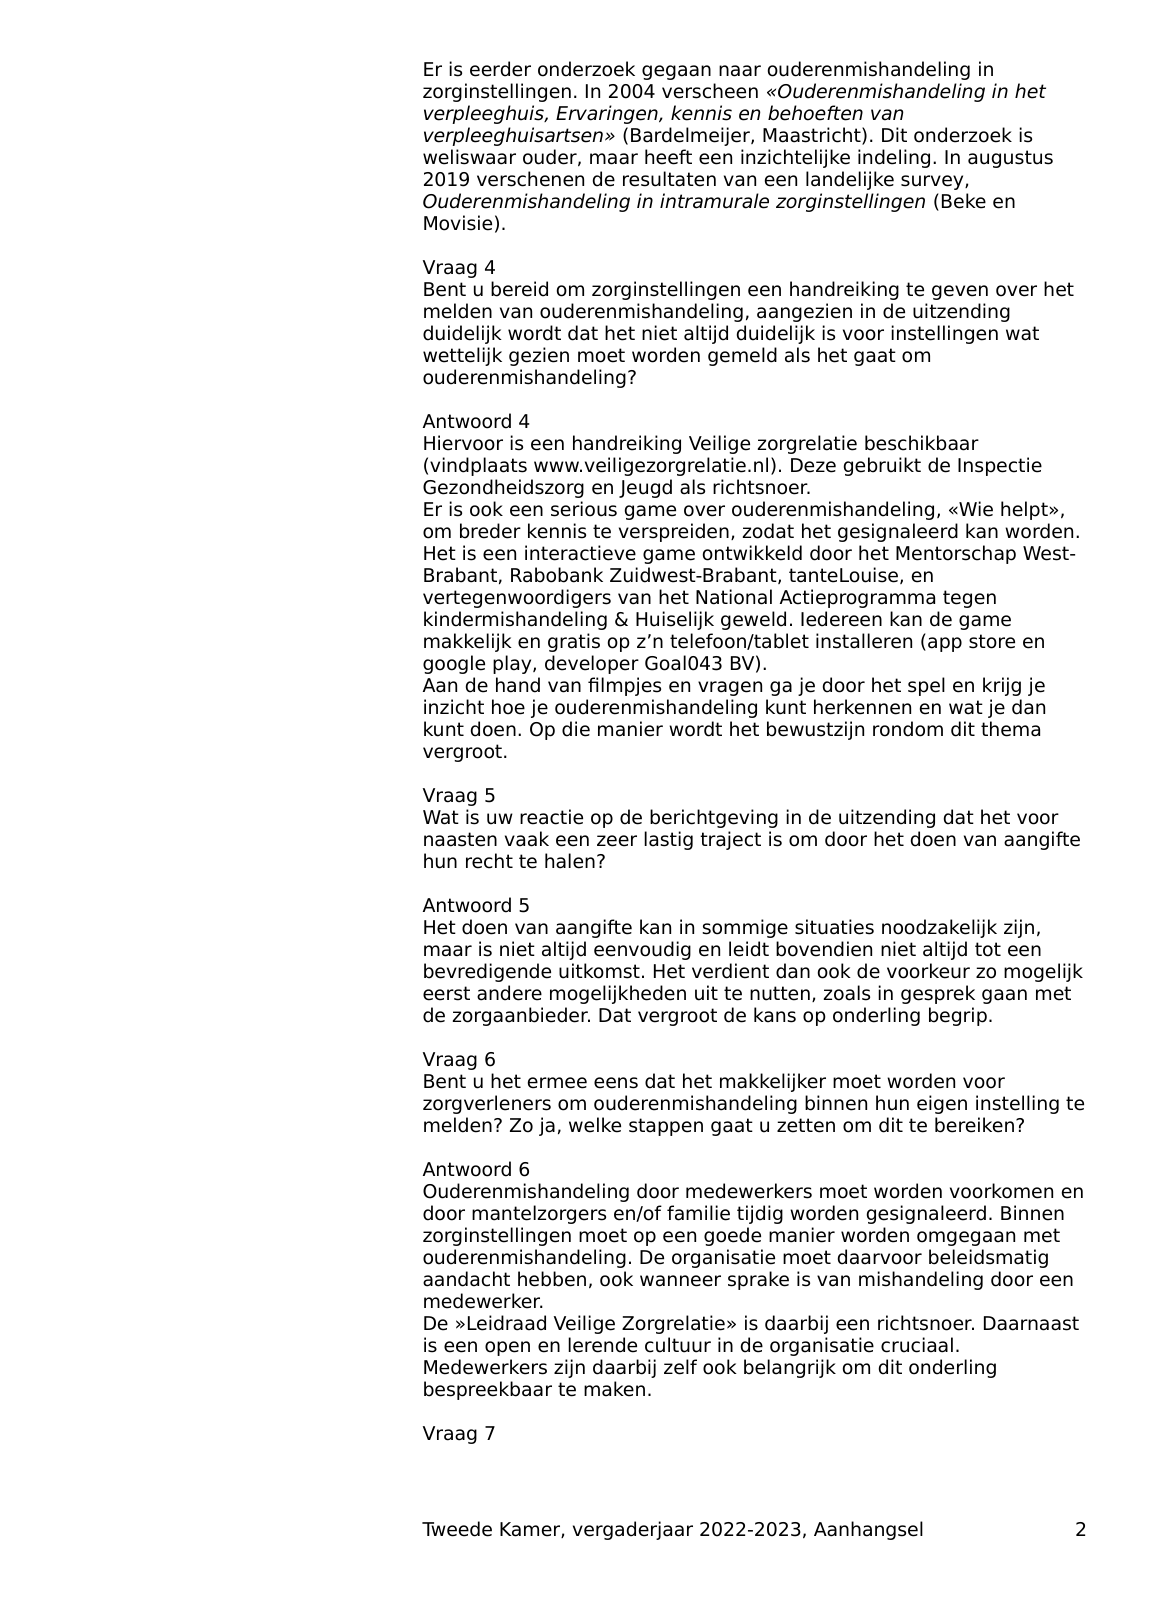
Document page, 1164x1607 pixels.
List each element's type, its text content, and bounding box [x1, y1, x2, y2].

text Bent u bereid om zorginstellingen een handreiking te geven over het melden van ouderenmishandeling, aangezien in de uitzending duidelijk wordt dat het niet altijd duidelijk is voor instellingen wat wettelijk gezien moet worden gemeld als het gaat om ouderenmishandeling? [422, 279, 1087, 389]
text Antwoord 4 [422, 411, 1087, 433]
text Hiervoor is een handreiking Veilige zorgrelatie beschikbaar (vindplaats www.veiligezorgrelatie.nl). Deze gebruikt de Inspectie Gezondheidszorg en Jeugd als richtsnoer. [422, 433, 1087, 499]
text Er is eerder onderzoek gegaan naar ouderenmishandeling in zorginstellingen. In 2004 verscheen «Ouderenmishandeling in het verpleeghuis, Ervaringen, kennis en behoeften van verpleeghuisartsen» (Bardelmeijer, Maastricht). Dit onderzoek is weliswaar ouder, maar heeft een inzichtelijke indeling. In augustus 2019 verschenen de resultaten van een landelijke survey, Ouderenmishandeling in intramurale zorginstellingen (Beke en Movisie). [422, 59, 1087, 235]
text Wat is uw reactie op de berichtgeving in de uitzending dat het voor naasten vaak een zeer lastig traject is om door het doen van aangifte hun recht te halen? [422, 807, 1087, 873]
text Vraag 7 [422, 1423, 1087, 1445]
text Het doen van aangifte kan in sommige situaties noodzakelijk zijn, maar is niet altijd eenvoudig en leidt bovendien niet altijd tot een bevredigende uitkomst. Het verdient dan ook de voorkeur zo mogelijk eerst andere mogelijkheden uit te nutten, zoals in gesprek gaan met de zorgaanbieder. Dat vergroot de kans op onderling begrip. [422, 917, 1087, 1027]
text De »Leidraad Veilige Zorgrelatie» is daarbij een richtsnoer. Daarnaast is een open en lerende cultuur in de organisatie cruciaal. Medewerkers zijn daarbij zelf ook belangrijk om dit onderling bespreekbaar te maken. [422, 1313, 1087, 1401]
text Vraag 5 [422, 785, 1087, 807]
text Er is ook een serious game over ouderenmishandeling, «Wie helpt», om breder kennis te verspreiden, zodat het gesignaleerd kan worden. Het is een interactieve game ontwikkeld door het Mentorschap West-Brabant, Rabobank Zuidwest-Brabant, tanteLouise, en vertegenwoordigers van het National Actieprogramma tegen kindermishandeling & Huiselijk geweld. Iedereen kan de game makkelijk en gratis op z’n telefoon/tablet installeren (app store en google play, developer Goal043 BV). [422, 499, 1087, 675]
text Antwoord 5 [422, 895, 1087, 917]
text Aan de hand van filmpjes en vragen ga je door het spel en krijg je inzicht hoe je ouderenmishandeling kunt herkennen en wat je dan kunt doen. Op die manier wordt het bewustzijn rondom dit thema vergroot. [422, 675, 1087, 763]
text Vraag 6 [422, 1049, 1087, 1071]
text Ouderenmishandeling door medewerkers moet worden voorkomen en door mantelzorgers en/of familie tijdig worden gesignaleerd. Binnen zorginstellingen moet op een goede manier worden omgegaan met ouderenmishandeling. De organisatie moet daarvoor beleidsmatig aandacht hebben, ook wanneer sprake is van mishandeling door een medewerker. [422, 1181, 1087, 1313]
text Vraag 4 [422, 257, 1087, 279]
text Antwoord 6 [422, 1159, 1087, 1181]
text Bent u het ermee eens dat het makkelijker moet worden voor zorgverleners om ouderenmishandeling binnen hun eigen instelling te melden? Zo ja, welke stappen gaat u zetten om dit te bereiken? [422, 1071, 1087, 1137]
